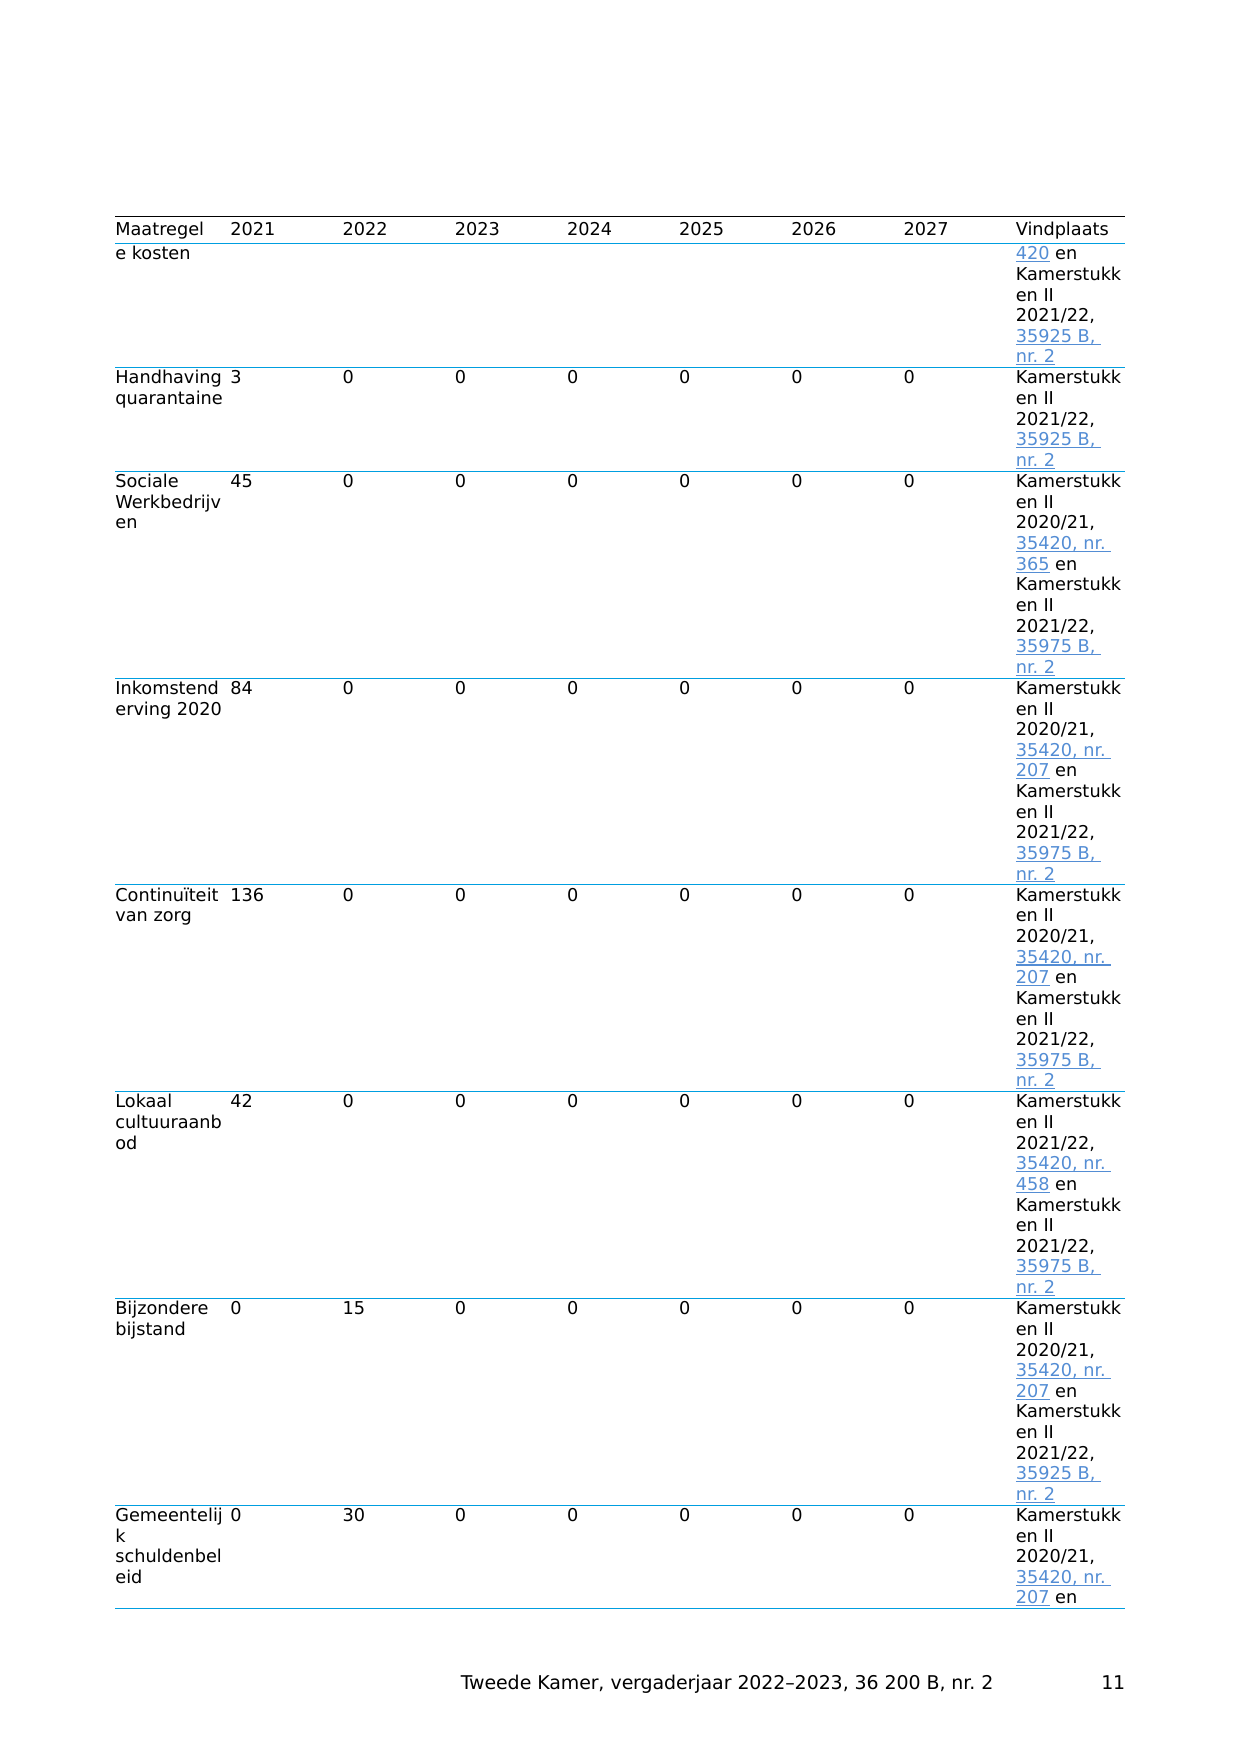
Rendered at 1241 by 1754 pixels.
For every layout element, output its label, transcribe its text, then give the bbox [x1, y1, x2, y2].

table_header Tabel 1 Overzicht coronamaatregelen op de begroting gemeentefonds (bedragen x € 1.000) [115, 191, 1125, 216]
table_cell 0 [564, 1092, 676, 1298]
table_cell 0 [788, 1506, 900, 1608]
table_cell 2025 [676, 217, 788, 243]
table_cell 2026 [788, 217, 900, 243]
table_cell [900, 244, 1013, 367]
table_cell Kamerstukken II 2021/22, 35420, nr. 458 en Kamerstukken II 2021/22, 35975 B, nr. 2 [1013, 1092, 1125, 1298]
table_cell 2024 [564, 217, 676, 243]
table_cell 0 [788, 1092, 900, 1298]
table_cell 0 [676, 679, 788, 884]
table_cell 0 [564, 1506, 676, 1608]
table_cell 0 [900, 472, 1013, 677]
table_cell Inkomstenderving 2020 [115, 679, 227, 884]
table_cell 0 [900, 1506, 1013, 1608]
table_cell 0 [452, 1092, 564, 1298]
table_cell Kamerstukken II 2020/21, 35420, nr. 207 en [1013, 1506, 1125, 1608]
table_cell 0 [676, 1506, 788, 1608]
table_cell 0 [340, 885, 452, 1091]
table_cell 0 [900, 885, 1013, 1091]
table_cell [676, 244, 788, 367]
table_cell Lokaal cultuuraanbod [115, 1092, 227, 1298]
table_cell 0 [788, 885, 900, 1091]
table_cell 30 [340, 1506, 452, 1608]
table_cell 0 [452, 368, 564, 471]
table_cell 0 [564, 472, 676, 677]
table_cell 0 [564, 1299, 676, 1504]
table_cell Maatregel [115, 217, 227, 243]
table_cell 0 [900, 1092, 1013, 1298]
table_cell 0 [452, 885, 564, 1091]
table_cell 0 [340, 368, 452, 471]
table_cell 0 [788, 679, 900, 884]
table_cell 0 [564, 679, 676, 884]
table_cell [227, 244, 339, 367]
table_cell 0 [676, 885, 788, 1091]
table_cell 0 [452, 1299, 564, 1504]
table_cell 2021 [227, 217, 339, 243]
table_cell 3 [227, 368, 339, 471]
table_cell Kamerstukken II 2020/21, 35420, nr. 207 en Kamerstukken II 2021/22, 35975 B, nr. 2 [1013, 885, 1125, 1091]
table_cell 2023 [452, 217, 564, 243]
table_cell 0 [227, 1506, 339, 1608]
table_cell 0 [340, 1092, 452, 1298]
table_cell 0 [227, 1299, 339, 1504]
table_cell 0 [676, 1092, 788, 1298]
table_cell 0 [564, 885, 676, 1091]
table_cell 0 [788, 472, 900, 677]
table_cell Kamerstukken II 2020/21, 35420, nr. 207 en Kamerstukken II 2021/22, 35925 B, nr. 2 [1013, 1299, 1125, 1504]
table_cell 136 [227, 885, 339, 1091]
table_cell 0 [788, 1299, 900, 1504]
table_cell [452, 244, 564, 367]
table_cell 0 [452, 1506, 564, 1608]
table_cell 0 [676, 368, 788, 471]
table_cell 0 [340, 679, 452, 884]
table_cell 42 [227, 1092, 339, 1298]
table_cell [564, 244, 676, 367]
table_cell 2027 [900, 217, 1013, 243]
table_cell 0 [676, 1299, 788, 1504]
table_cell 0 [340, 472, 452, 677]
table_cell 0 [564, 368, 676, 471]
table_cell 45 [227, 472, 339, 677]
table_cell 84 [227, 679, 339, 884]
table_cell 0 [900, 679, 1013, 884]
table_cell Continuïteit van zorg [115, 885, 227, 1091]
table_cell 0 [900, 368, 1013, 471]
table_cell Kamerstukken II 2020/21, 35420, nr. 365 en Kamerstukken II 2021/22, 35975 B, nr. 2 [1013, 472, 1125, 677]
table_cell Kamerstukken II 2020/21, 35420, nr. 207 en Kamerstukken II 2021/22, 35975 B, nr. 2 [1013, 679, 1125, 884]
table_cell Sociale Werkbedrijven [115, 472, 227, 677]
table_cell 0 [452, 472, 564, 677]
table_cell 0 [900, 1299, 1013, 1504]
table_cell Kamerstukken II 2021/22, 35925 B, nr. 2 [1013, 368, 1125, 471]
table_cell Handhaving quarantaine [115, 368, 227, 471]
table_cell [788, 244, 900, 367]
table_cell 15 [340, 1299, 452, 1504]
table_cell 420 en Kamerstukken II 2021/22, 35925 B, nr. 2 [1013, 244, 1125, 367]
table_cell Bijzondere bijstand [115, 1299, 227, 1504]
table_cell Gemeentelijk schuldenbeleid [115, 1506, 227, 1608]
table_cell 0 [676, 472, 788, 677]
table_cell e kosten [115, 244, 227, 367]
table_cell 2022 [340, 217, 452, 243]
table_cell [340, 244, 452, 367]
table_cell 0 [788, 368, 900, 471]
table_cell 0 [452, 679, 564, 884]
table_cell Vindplaats [1013, 217, 1125, 243]
